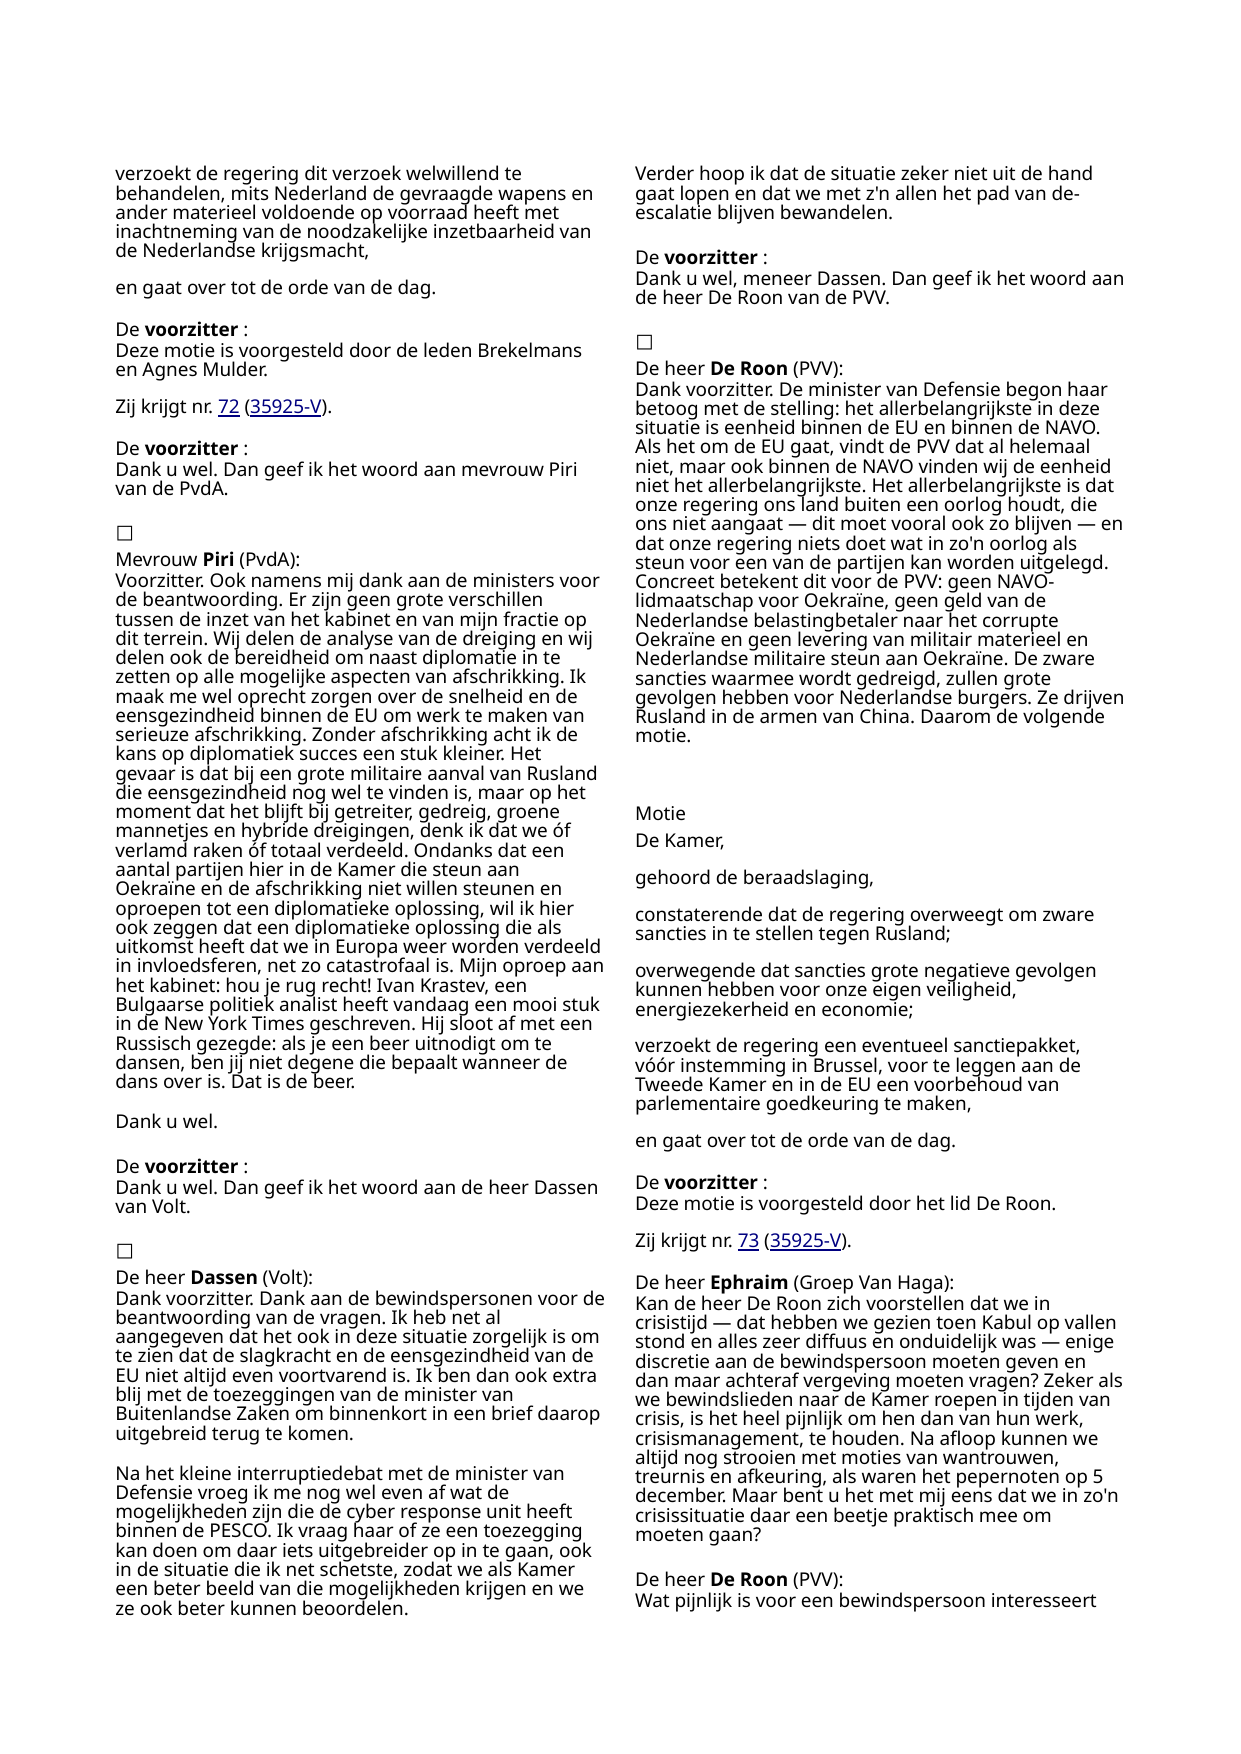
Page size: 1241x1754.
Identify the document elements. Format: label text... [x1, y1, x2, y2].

text Verder hoop ik dat de situatie zeker niet uit de hand gaat lopen en dat we met z'n allen het pad van de-escalatie blijven bewandelen. [635, 165, 1125, 223]
text De voorzitter : [635, 1169, 1125, 1195]
text constaterende dat de regering overweegt om zware sancties in te stellen tegen Rusland; [635, 906, 1125, 944]
text Zij krijgt nr. 72 (35925-V). [115, 398, 605, 418]
text en gaat over tot de orde van de dag. [635, 1132, 1125, 1152]
text Dank voorzitter. Dank aan de bewindspersonen voor de beantwoording van de vragen. Ik heb net al aangegeven dat het ook in deze situatie zorgelijk is om te zien dat de slagkracht en de eensgezindheid van de EU niet altijd even voortvarend is. Ik ben dan ook extra blij met de toezeggingen van de minister van Buitenlandse Zaken om binnenkort in een brief daarop uitgebreid terug te komen. [115, 1290, 605, 1444]
text en gaat over tot de orde van de dag. [115, 279, 605, 299]
text ⬜ [115, 1238, 605, 1264]
text Zij krijgt nr. 73 (35925-V). [635, 1232, 1125, 1251]
text overwegende dat sancties grote negatieve gevolgen kunnen hebben voor onze eigen veiligheid, energiezekerheid en economie; [635, 962, 1125, 1020]
text De heer Dassen (Volt): [115, 1264, 605, 1290]
text De voorzitter : [115, 435, 605, 461]
text De voorzitter : [115, 316, 605, 342]
text verzoekt de regering een eventueel sanctiepakket, vóór instemming in Brussel, voor te leggen aan de Tweede Kamer en in de EU een voorbehoud van parlementaire goedkeuring te maken, [635, 1037, 1125, 1114]
text Dank u wel. Dan geef ik het woord aan mevrouw Piri van de PvdA. [115, 461, 605, 500]
text Dank u wel, meneer Dassen. Dan geef ik het woord aan de heer De Roon van de PVV. [635, 270, 1125, 308]
text Dank u wel. Dan geef ik het woord aan de heer Dassen van Volt. [115, 1179, 605, 1217]
text ⬜ [635, 329, 1125, 355]
text gehoord de beraadslaging, [635, 869, 1125, 888]
text De heer De Roon (PVV): [635, 355, 1125, 381]
text Na het kleine interruptiedebat met de minister van Defensie vroeg ik me nog wel even af wat de mogelijkheden zijn die de cyber response unit heeft binnen de PESCO. Ik vraag haar of ze een toezegging kan doen om daar iets uitgebreider op in te gaan, ook in de situatie die ik net schetste, zodat we als Kamer een beter beeld van die mogelijkheden krijgen en we ze ook beter kunnen beoordelen. [115, 1464, 605, 1619]
text Voorzitter. Ook namens mij dank aan de ministers voor de beantwoording. Er zijn geen grote verschillen tussen de inzet van het kabinet en van mijn fractie op dit terrein. Wij delen de analyse van de dreiging en wij delen ook de bereidheid om naast diplomatie in te zetten op alle mogelijke aspecten van afschrikking. Ik maak me wel oprecht zorgen over de snelheid en de eensgezindheid binnen de EU om werk te maken van serieuze afschrikking. Zonder afschrikking acht ik de kans op diplomatiek succes een stuk kleiner. Het gevaar is dat bij een grote militaire aanval van Rusland die eensgezindheid nog wel te vinden is, maar op het moment dat het blijft bij getreiter, gedreig, groene mannetjes en hybride dreigingen, denk ik dat we óf verlamd raken óf totaal verdeeld. Ondanks dat een aantal partijen hier in de Kamer die steun aan Oekraïne en de afschrikking niet willen steunen en oproepen tot een diplomatieke oplossing, wil ik hier ook zeggen dat een diplomatieke oplossing die als uitkomst heeft dat we in Europa weer worden verdeeld in invloedsferen, net zo catastrofaal is. Mijn oproep aan het kabinet: hou je rug recht! Ivan Krastev, een Bulgaarse politiek analist heeft vandaag een mooi stuk in de New York Times geschreven. Hij sloot af met een Russisch gezegde: als je een beer uitnodigt om te dansen, ben jij niet degene die bepaalt wanneer de dans over is. Dat is de beer. [115, 572, 605, 1092]
text verzoekt de regering dit verzoek welwillend te behandelen, mits Nederland de gevraagde wapens en ander materieel voldoende op voorraad heeft met inachtneming van de noodzakelijke inzetbaarheid van de Nederlandse krijgsmacht, [115, 165, 605, 262]
text De voorzitter : [635, 244, 1125, 270]
text De voorzitter : [115, 1153, 605, 1179]
text Kan de heer De Roon zich voorstellen dat we in crisistijd — dat hebben we gezien toen Kabul op vallen stond en alles zeer diffuus en onduidelijk was — enige discretie aan de bewindspersoon moeten geven en dan maar achteraf vergeving moeten vragen? Zeker als we bewindslieden naar de Kamer roepen in tijden van crisis, is het heel pijnlijk om hen dan van hun werk, crisismanagement, te houden. Na afloop kunnen we altijd nog strooien met moties van wantrouwen, treurnis en afkeuring, als waren het pepernoten op 5 december. Maar bent u het met mij eens dat we in zo'n crisissituatie daar een beetje praktisch mee om moeten gaan? [635, 1295, 1125, 1545]
text De heer De Roon (PVV): [635, 1566, 1125, 1592]
text ⬜ [115, 521, 605, 546]
text De Kamer, [635, 832, 1125, 851]
text Deze motie is voorgesteld door de leden Brekelmans en Agnes Mulder. [115, 342, 605, 381]
text Wat pijnlijk is voor een bewindspersoon interesseert [635, 1592, 1125, 1611]
text Deze motie is voorgesteld door het lid De Roon. [635, 1195, 1125, 1214]
text Mevrouw Piri (PvdA): [115, 546, 605, 572]
text Dank u wel. [115, 1113, 605, 1132]
text De heer Ephraim (Groep Van Haga): [635, 1269, 1125, 1295]
text Motie [635, 800, 1125, 826]
text Dank voorzitter. De minister van Defensie begon haar betoog met de stelling: het allerbelangrijkste in deze situatie is eenheid binnen de EU en binnen de NAVO. Als het om de EU gaat, vindt de PVV dat al helemaal niet, maar ook binnen de NAVO vinden wij de eenheid niet het allerbelangrijkste. Het allerbelangrijkste is dat onze regering ons land buiten een oorlog houdt, die ons niet aangaat — dit moet vooral ook zo blijven — en dat onze regering niets doet wat in zo'n oorlog als steun voor een van de partijen kan worden uitgelegd. Concreet betekent dit voor de PVV: geen NAVO-lidmaatschap voor Oekraïne, geen geld van de Nederlandse belastingbetaler naar het corrupte Oekraïne en geen levering van militair materieel en Nederlandse militaire steun aan Oekraïne. De zware sancties waarmee wordt gedreigd, zullen grote gevolgen hebben voor Nederlandse burgers. Ze drijven Rusland in de armen van China. Daarom de volgende motie. [635, 381, 1125, 747]
